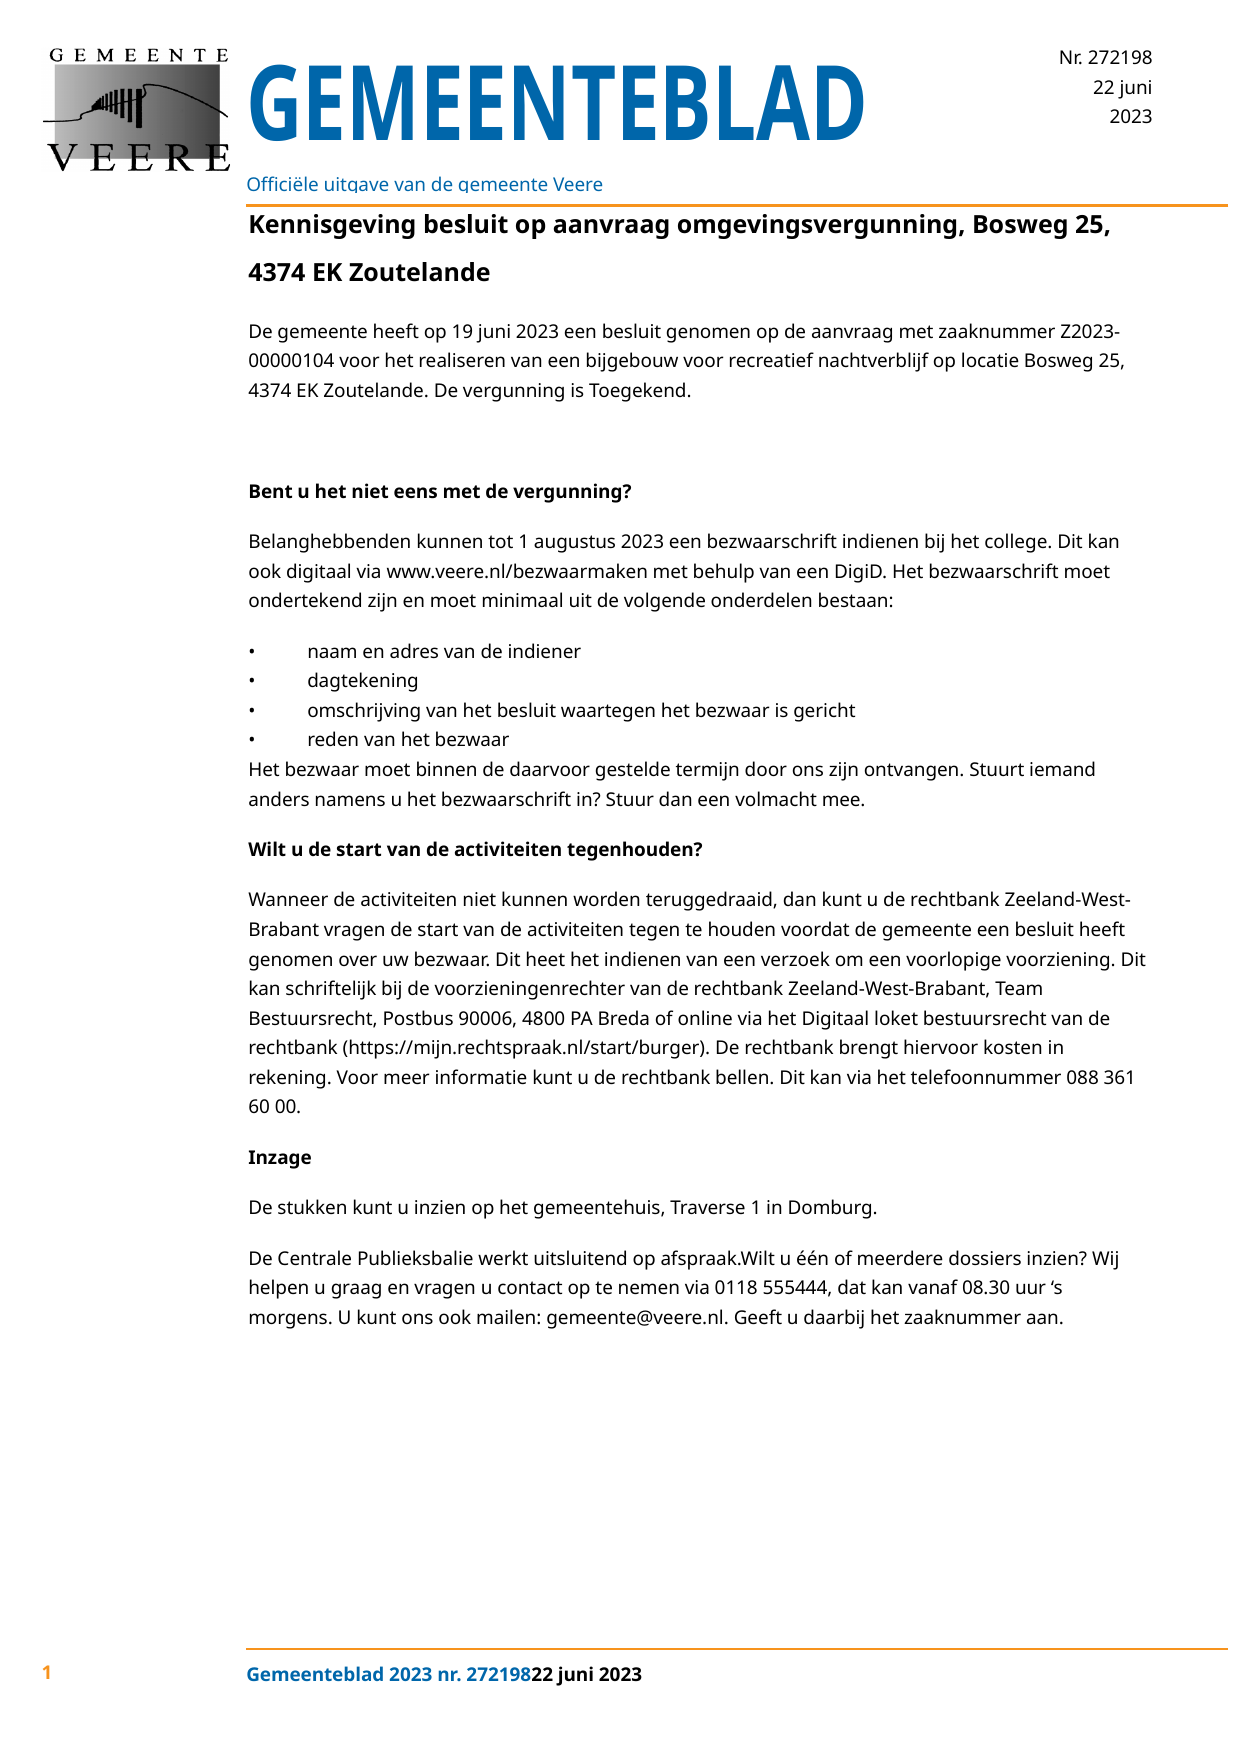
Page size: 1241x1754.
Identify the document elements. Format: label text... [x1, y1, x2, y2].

text Het bezwaar moet binnen de daarvoor gestelde termijn door ons zijn ontvangen. Stuurt iemand anders namens u het bezwaarschrift in? Stuur dan een volmacht mee. [248, 756, 1152, 812]
picture [41, 47, 231, 172]
list omschrijving van het besluit waartegen het bezwaar is gericht [248, 697, 1152, 723]
text De gemeente heeft op 19 juni 2023 een besluit genomen op de aanvraag met zaaknummer Z2023-00000104 voor het realiseren van een bijgebouw voor recreatief nachtverblijf op locatie Bosweg 25, 4374 EK Zoutelande. De vergunning is Toegekend. [248, 318, 1152, 403]
text Bent u het niet eens met de vergunning? [248, 478, 1152, 504]
text Wilt u de start van de activiteiten tegenhouden? [248, 836, 1152, 862]
text De Centrale Publieksbalie werkt uitsluitend op afspraak.Wilt u één of meerdere dossiers inzien? Wij helpen u graag en vragen u contact op te nemen via 0118 555444, dat kan vanaf 08.30 uur ‘s morgens. U kunt ons ook mailen: gemeente@veere.nl. Geeft u daarbij het zaaknummer aan. [248, 1245, 1152, 1330]
text Wanneer de activiteiten niet kunnen worden teruggedraaid, dan kunt u de rechtbank Zeeland-West-Brabant vragen de start van de activiteiten tegen te houden voordat de gemeente een besluit heeft genomen over uw bezwaar. Dit heet het indienen van een verzoek om een voorlopige voorziening. Dit kan schriftelijk bij de voorzieningenrechter van de rechtbank Zeeland-West-Brabant, Team Bestuursrecht, Postbus 90006, 4800 PA Breda of online via het Digitaal loket bestuursrecht van de rechtbank (https://mijn.rechtspraak.nl/start/burger). De rechtbank brengt hiervoor kosten in rekening. Voor meer informatie kunt u de rechtbank bellen. Dit kan via het telefoonnummer 088 361 60 00. [248, 887, 1152, 1119]
list naam en adres van de indiener [248, 638, 1152, 664]
text De stukken kunt u inzien op het gemeentehuis, Traverse 1 in Domburg. [248, 1194, 1152, 1220]
list dagtekening [248, 667, 1152, 693]
text Kennisgeving besluit op aanvraag omgevingsvergunning, Bosweg 25, 4374 EK Zoutelande [248, 207, 1152, 288]
list reden van het bezwaar [248, 727, 1152, 752]
text Inzage [248, 1144, 1152, 1170]
text Belanghebbenden kunnen tot 1 augustus 2023 een bezwaarschrift indienen bij het college. Dit kan ook digitaal via www.veere.nl/bezwaarmaken met behulp van een DigiD. Het bezwaarschrift moet ondertekend zijn en moet minimaal uit de volgende onderdelen bestaan: [248, 528, 1152, 613]
